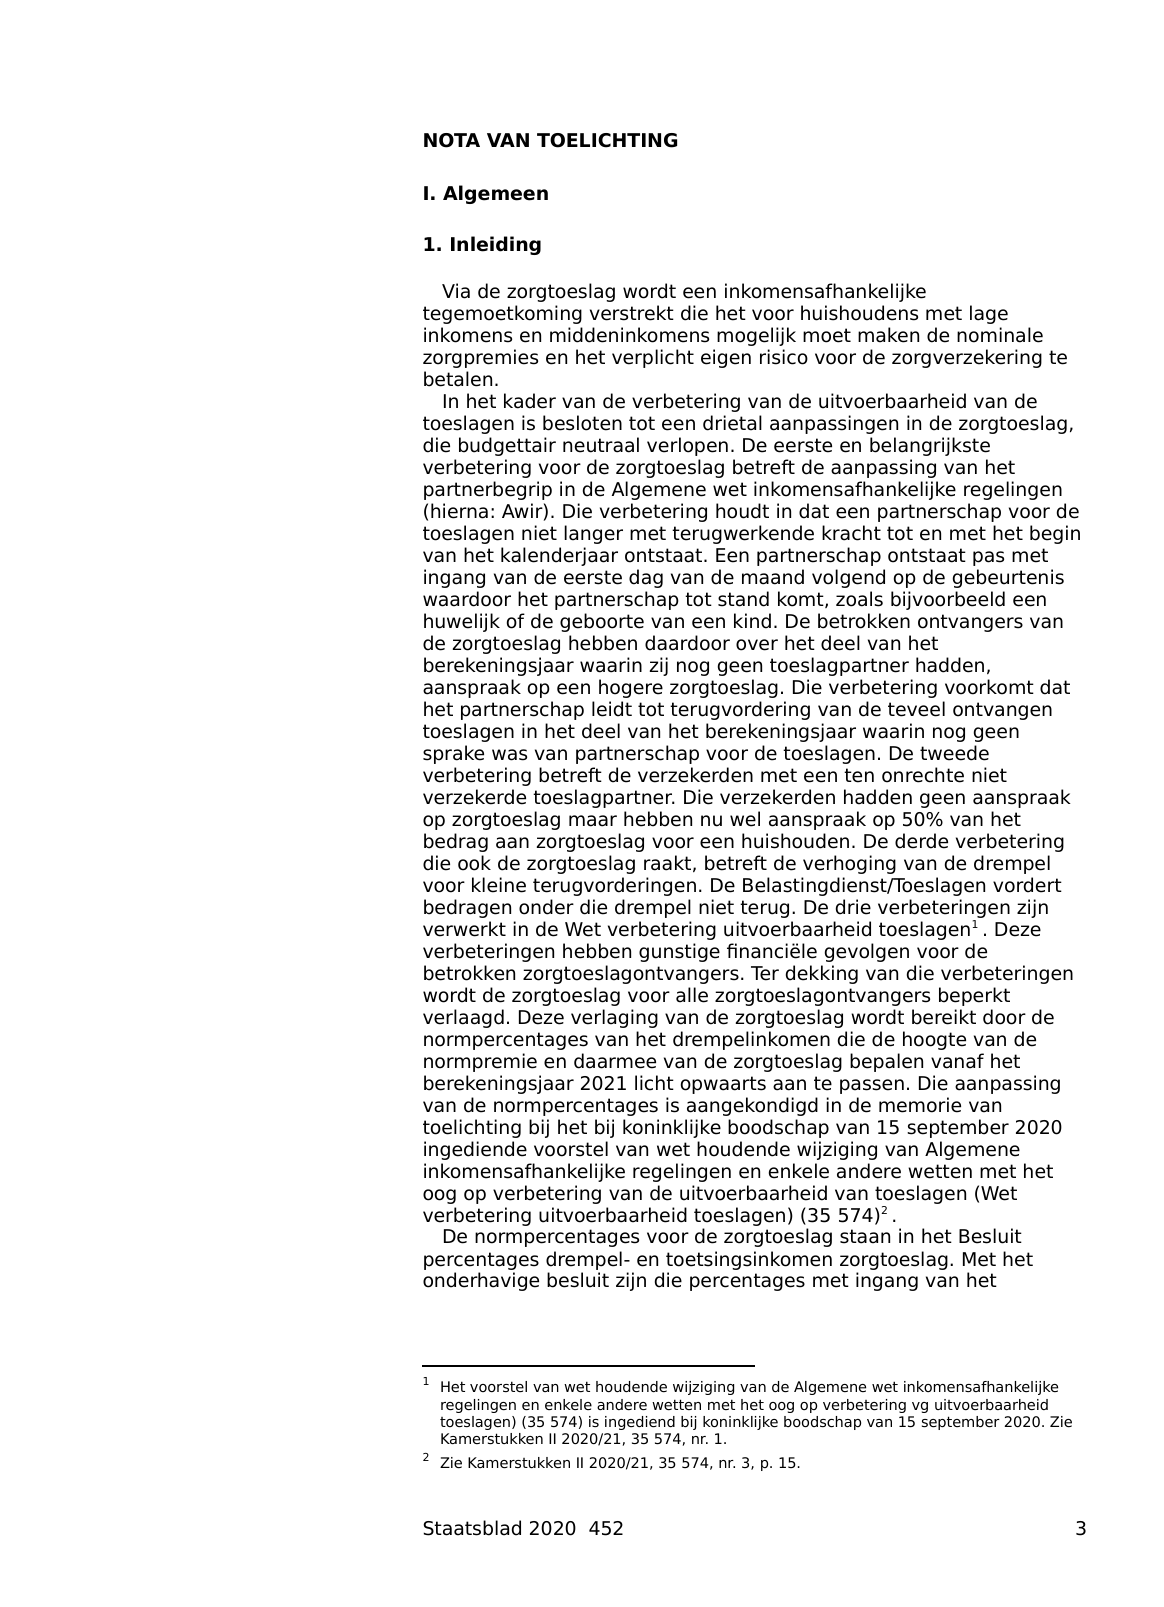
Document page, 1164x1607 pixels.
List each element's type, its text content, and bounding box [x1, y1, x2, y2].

subtitle NOTA VAN TOELICHTING [422, 130, 1087, 152]
text De normpercentages voor de zorgtoeslag staan in het Besluit percentages drempel- en toetsingsinkomen zorgtoeslag. Met het onderhavige besluit zijn die percentages met ingang van het [422, 1226, 1087, 1292]
subtitle I. Algemeen [422, 182, 1087, 204]
text Het voorstel van wet houdende wijziging van de Algemene wet inkomensafhankelijke regelingen en enkele andere wetten met het oog op verbetering vg uitvoerbaarheid toeslagen) (35 574) is ingediend bij koninklijke boodschap van 15 september 2020. Zie Kamerstukken II 2020/21, 35 574, nr. 1. [422, 1375, 1087, 1448]
text In het kader van de verbetering van de uitvoerbaarheid van de toeslagen is besloten tot een drietal aanpassingen in de zorgtoeslag, die budgettair neutraal verlopen. De eerste en belangrijkste verbetering voor de zorgtoeslag betreft de aanpassing van het partnerbegrip in de Algemene wet inkomensafhankelijke regelingen (hierna: Awir). Die verbetering houdt in dat een partnerschap voor de toeslagen niet langer met terugwerkende kracht tot en met het begin van het kalenderjaar ontstaat. Een partnerschap ontstaat pas met ingang van de eerste dag van de maand volgend op de gebeurtenis waardoor het partnerschap tot stand komt, zoals bijvoorbeeld een huwelijk of de geboorte van een kind. De betrokken ontvangers van de zorgtoeslag hebben daardoor over het deel van het berekeningsjaar waarin zij nog geen toeslagpartner hadden, aanspraak op een hogere zorgtoeslag. Die verbetering voorkomt dat het partnerschap leidt tot terugvordering van de teveel ontvangen toeslagen in het deel van het berekeningsjaar waarin nog geen sprake was van partnerschap voor de toeslagen. De tweede verbetering betreft de verzekerden met een ten onrechte niet verzekerde toeslagpartner. Die verzekerden hadden geen aanspraak op zorgtoeslag maar hebben nu wel aanspraak op 50% van het bedrag aan zorgtoeslag voor een huishouden. De derde verbetering die ook de zorgtoeslag raakt, betreft de verhoging van de drempel voor kleine terugvorderingen. De Belastingdienst/Toeslagen vordert bedragen onder die drempel niet terug. De drie verbeteringen zijn verwerkt in de Wet verbetering uitvoerbaarheid toeslagen. Deze verbeteringen hebben gunstige financiële gevolgen voor de betrokken zorgtoeslagontvangers. Ter dekking van die verbeteringen wordt de zorgtoeslag voor alle zorgtoeslagontvangers beperkt verlaagd. Deze verlaging van de zorgtoeslag wordt bereikt door de normpercentages van het drempelinkomen die de hoogte van de normpremie en daarmee van de zorgtoeslag bepalen vanaf het berekeningsjaar 2021 licht opwaarts aan te passen. Die aanpassing van de normpercentages is aangekondigd in de memorie van toelichting bij het bij koninklijke boodschap van 15 september 2020 ingediende voorstel van wet houdende wijziging van Algemene inkomensafhankelijke regelingen en enkele andere wetten met het oog op verbetering van de uitvoerbaarheid van toeslagen (Wet verbetering uitvoerbaarheid toeslagen) (35 574). [422, 391, 1087, 1226]
text Via de zorgtoeslag wordt een inkomensafhankelijke tegemoetkoming verstrekt die het voor huishoudens met lage inkomens en middeninkomens mogelijk moet maken de nominale zorgpremies en het verplicht eigen risico voor de zorgverzekering te betalen. [422, 281, 1087, 391]
text Zie Kamerstukken II 2020/21, 35 574, nr. 3, p. 15. [422, 1451, 1087, 1473]
subtitle 1. Inleiding [422, 234, 1087, 256]
